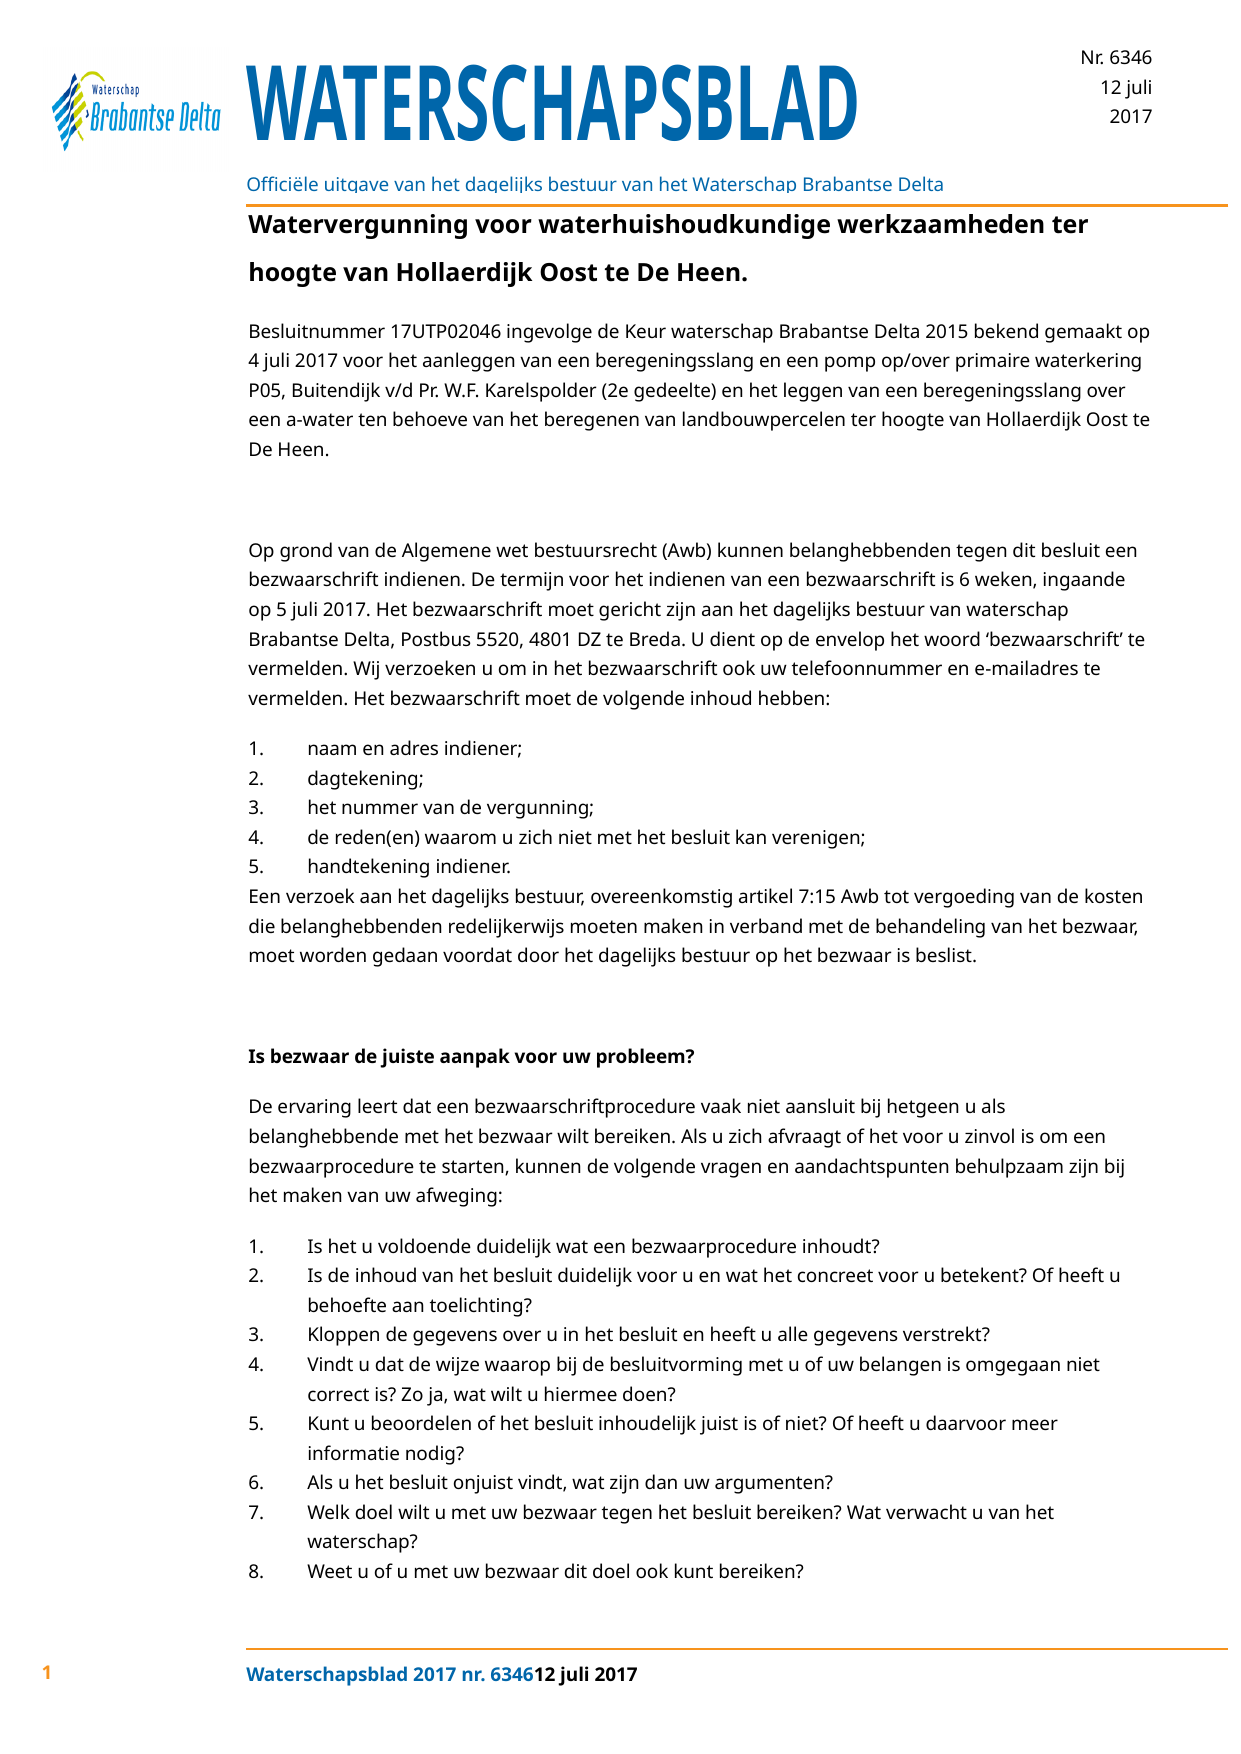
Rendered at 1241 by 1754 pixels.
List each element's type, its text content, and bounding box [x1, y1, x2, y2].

text Is bezwaar de juiste aanpak voor uw probleem? [248, 1043, 1152, 1069]
picture [41, 47, 231, 172]
text De ervaring leert dat een bezwaarschriftprocedure vaak niet aansluit bij hetgeen u als belanghebbende met het bezwaar wilt bereiken. Als u zich afvraagt of het voor u zinvol is om een bezwaarprocedure te starten, kunnen de volgende vragen en aandachtspunten behulpzaam zijn bij het maken van uw afweging: [248, 1094, 1152, 1208]
list Als u het besluit onjuist vindt, wat zijn dan uw argumenten? [248, 1469, 1152, 1495]
list Kloppen de gegevens over u in het besluit en heeft u alle gegevens verstrekt? [248, 1322, 1152, 1347]
list Is de inhoud van het besluit duidelijk voor u en wat het concreet voor u betekent? Of heeft u behoefte aan toelichting? [248, 1262, 1152, 1318]
list het nummer van de vergunning; [248, 794, 1152, 820]
text Watervergunning voor waterhuishoudkundige werkzaamheden ter hoogte van Hollaerdijk Oost te De Heen. [248, 207, 1152, 288]
text Op grond van de Algemene wet bestuursrecht (Awb) kunnen belanghebbenden tegen dit besluit een bezwaarschrift indienen. De termijn voor het indienen van een bezwaarschrift is 6 weken, ingaande op 5 juli 2017. Het bezwaarschrift moet gericht zijn aan het dagelijks bestuur van waterschap Brabantse Delta, Postbus 5520, 4801 DZ te Breda. U dient op de envelop het woord ‘bezwaarschrift’ te vermelden. Wij verzoeken u om in het bezwaarschrift ook uw telefoonnummer en e‑mailadres te vermelden. Het bezwaarschrift moet de volgende inhoud hebben: [248, 537, 1152, 711]
list handtekening indiener. [248, 854, 1152, 879]
list Kunt u beoordelen of het besluit inhoudelijk juist is of niet? Of heeft u daarvoor meer informatie nodig? [248, 1410, 1152, 1466]
list Is het u voldoende duidelijk wat een bezwaarprocedure inhoudt? [248, 1233, 1152, 1259]
list Vindt u dat de wijze waarop bij de besluitvorming met u of uw belangen is omgegaan niet correct is? Zo ja, wat wilt u hiermee doen? [248, 1351, 1152, 1407]
list Welk doel wilt u met uw bezwaar tegen het besluit bereiken? Wat verwacht u van het waterschap? [248, 1499, 1152, 1554]
text Besluitnummer 17UTP02046 ingevolge de Keur waterschap Brabantse Delta 2015 bekend gemaakt op 4 juli 2017 voor het aanleggen van een beregeningsslang en een pomp op/over primaire waterkering P05, Buitendijk v/d Pr. W.F. Karelspolder (2e gedeelte) en het leggen van een beregeningsslang over een a-water ten behoeve van het beregenen van landbouwpercelen ter hoogte van Hollaerdijk Oost te De Heen. [248, 318, 1152, 462]
text Een verzoek aan het dagelijks bestuur, overeenkomstig artikel 7:15 Awb tot vergoeding van de kosten die belanghebbenden redelijkerwijs moeten maken in verband met de behandeling van het bezwaar, moet worden gedaan voordat door het dagelijks bestuur op het bezwaar is beslist. [248, 883, 1152, 968]
list Weet u of u met uw bezwaar dit doel ook kunt bereiken? [248, 1558, 1152, 1584]
list de reden(en) waarom u zich niet met het besluit kan verenigen; [248, 824, 1152, 850]
list dagtekening; [248, 765, 1152, 791]
list naam en adres indiener; [248, 735, 1152, 761]
